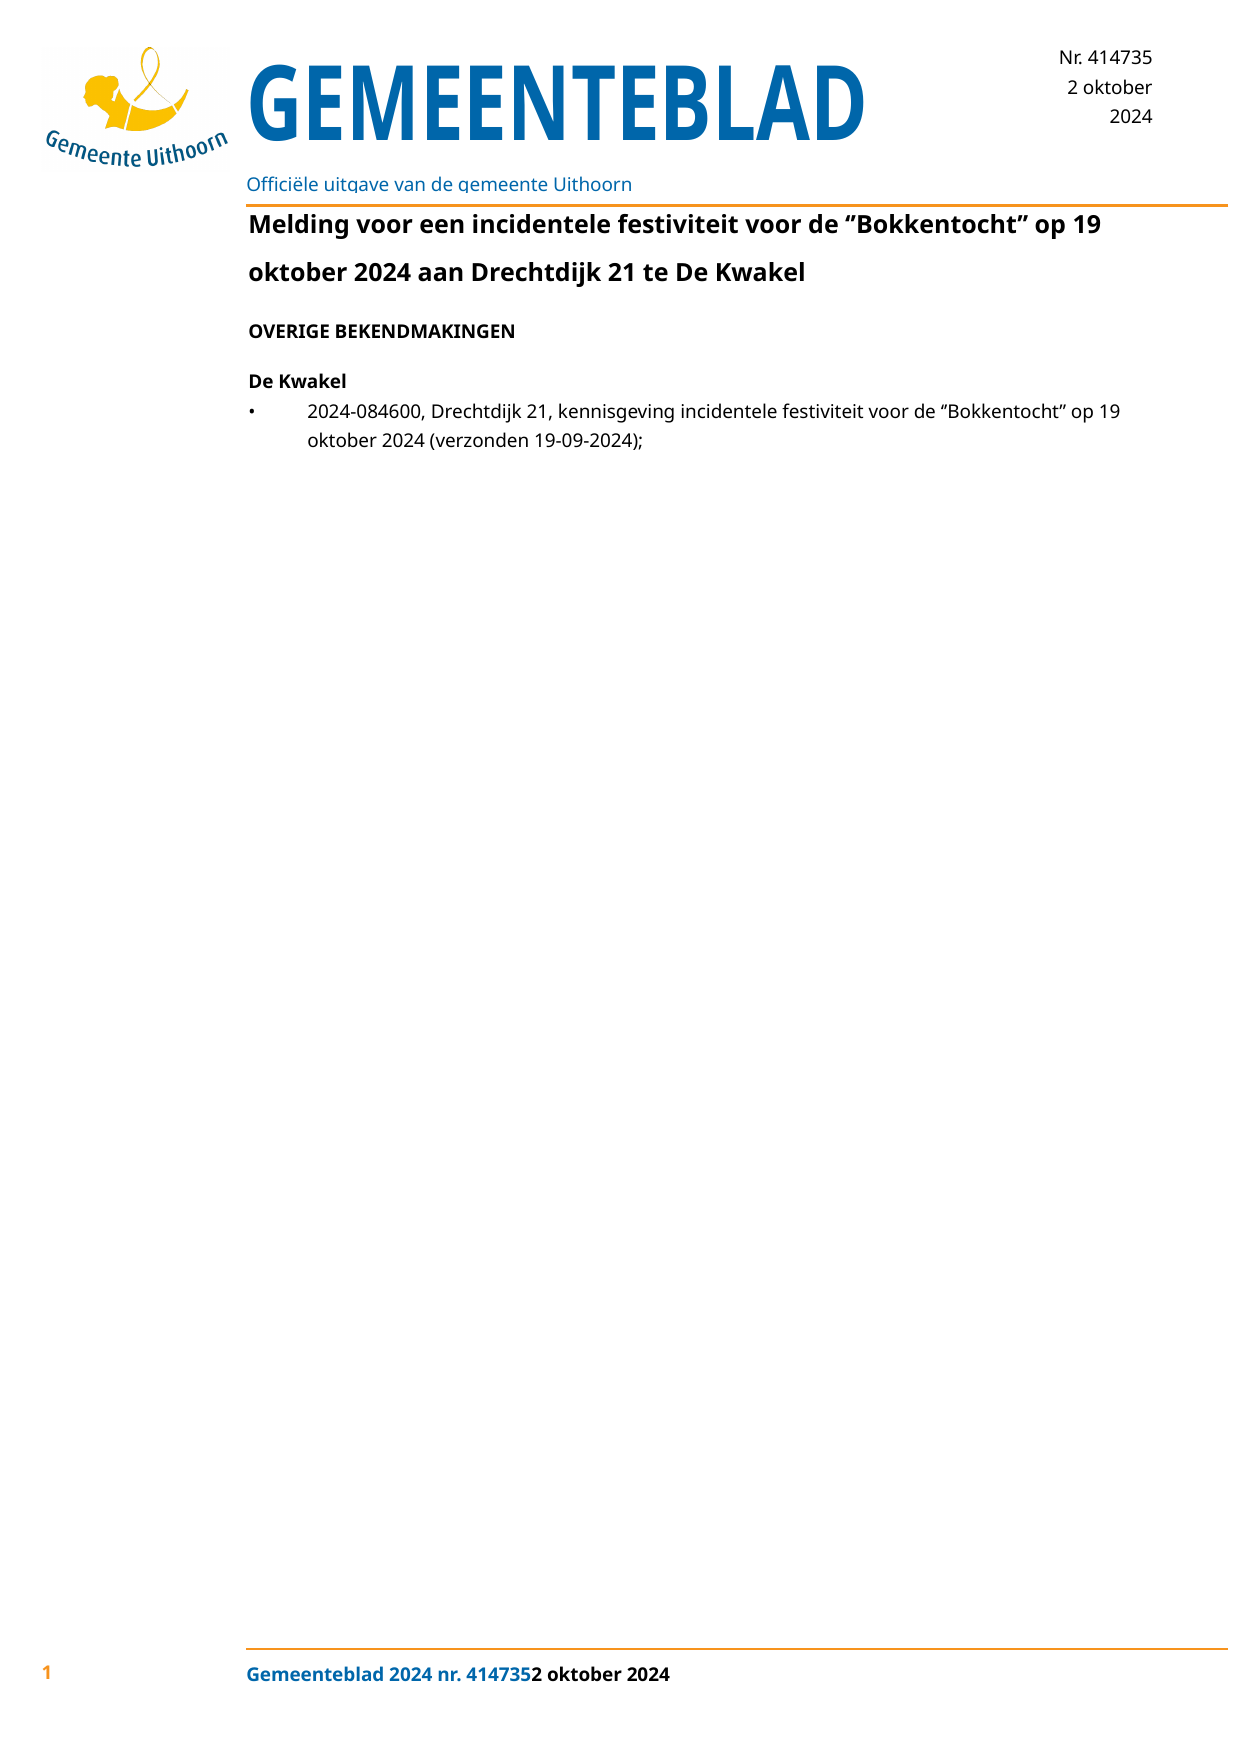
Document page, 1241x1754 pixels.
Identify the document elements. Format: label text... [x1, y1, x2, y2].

text De Kwakel [248, 368, 1152, 394]
picture [41, 47, 231, 172]
text OVERIGE BEKENDMAKINGEN [248, 318, 1152, 344]
list 2024-084600, Drechtdijk 21, kennisgeving incidentele festiviteit voor de ‘’Bokkentocht’’ op 19 oktober 2024 (verzonden 19-09-2024); [248, 398, 1152, 453]
text Melding voor een incidentele festiviteit voor de ‘’Bokkentocht’’ op 19 oktober 2024 aan Drechtdijk 21 te De Kwakel [248, 207, 1152, 288]
